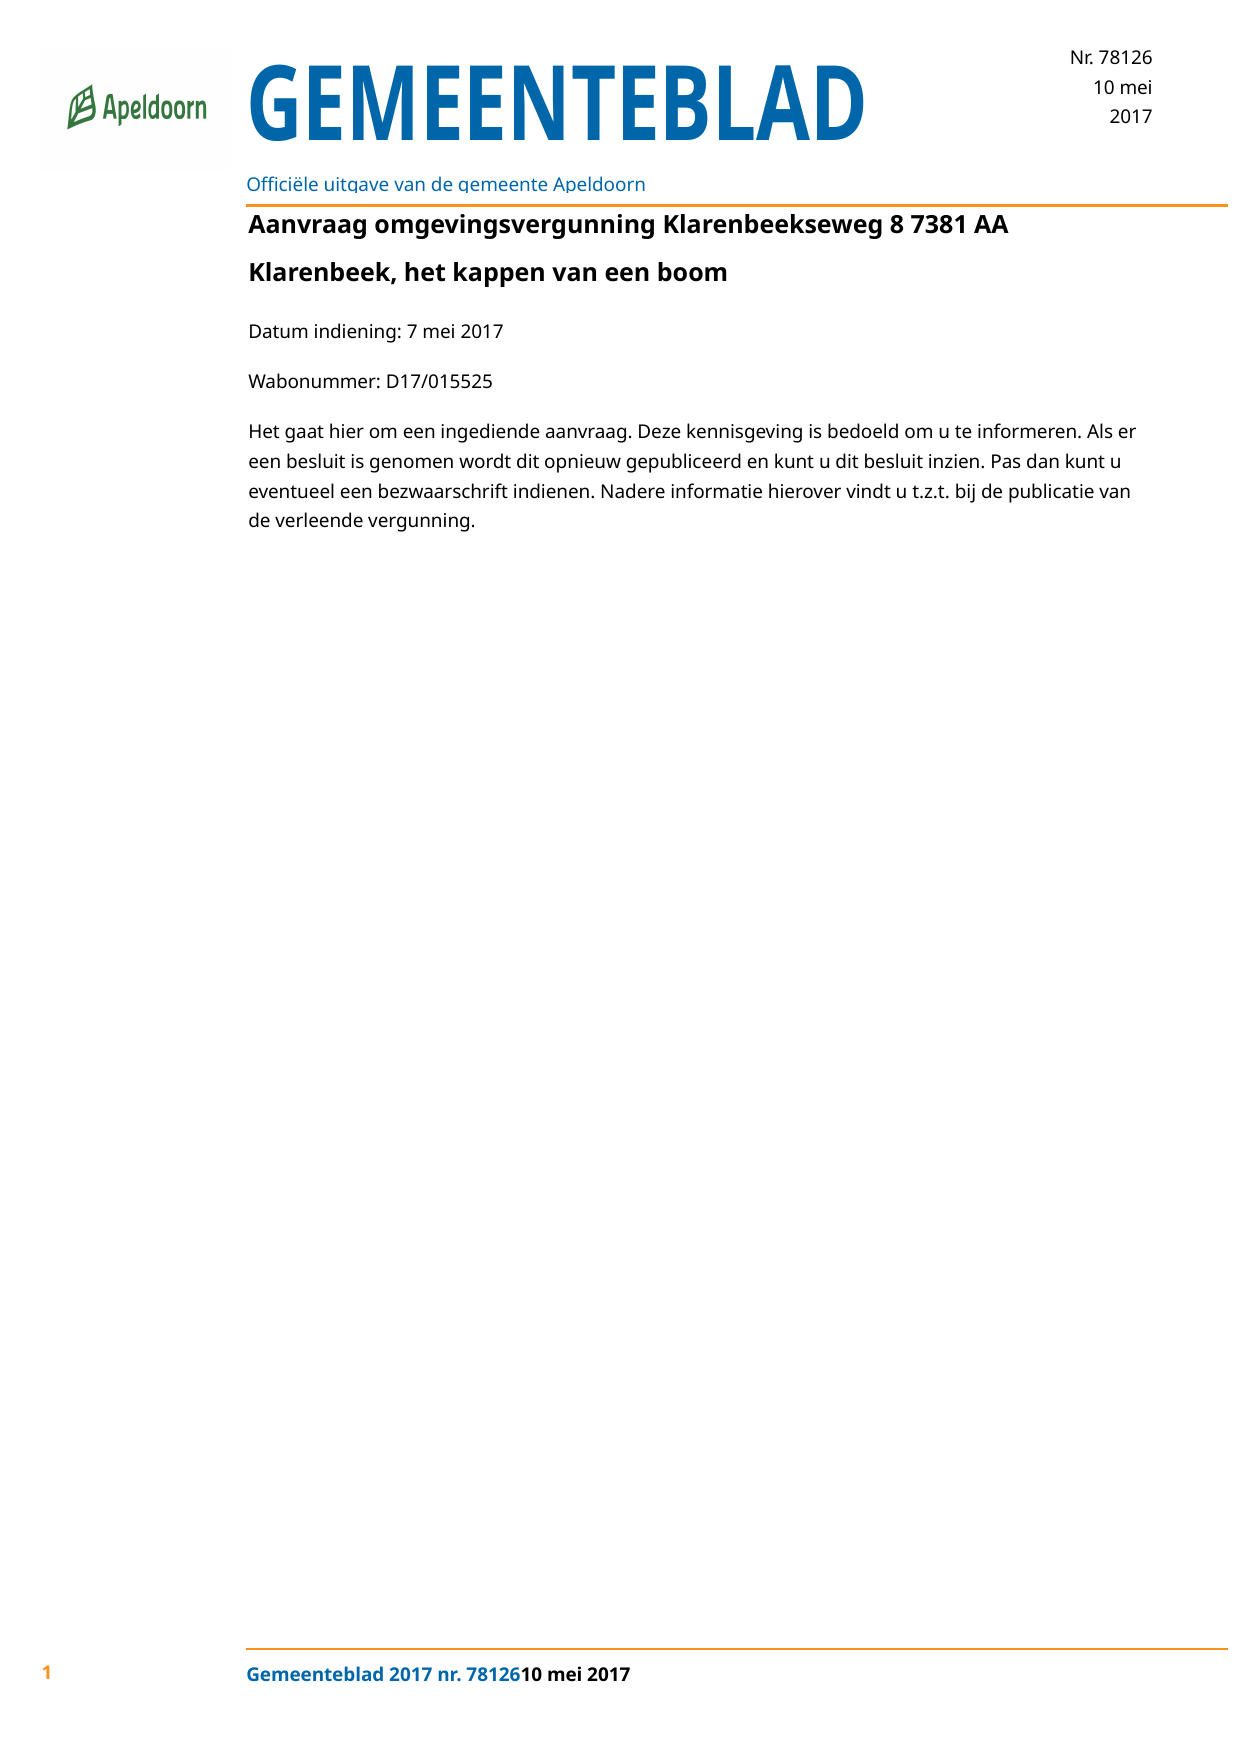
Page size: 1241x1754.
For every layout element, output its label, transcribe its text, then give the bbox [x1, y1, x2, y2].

text Het gaat hier om een ingediende aanvraag. Deze kennisgeving is bedoeld om u te informeren. Als er een besluit is genomen wordt dit opnieuw gepubliceerd en kunt u dit besluit inzien. Pas dan kunt u eventueel een bezwaarschrift indienen. Nadere informatie hierover vindt u t.z.t. bij de publicatie van de verleende vergunning. [248, 419, 1152, 533]
text Wabonummer: D17/015525 [248, 368, 1152, 394]
picture [41, 47, 231, 172]
text Aanvraag omgevingsvergunning Klarenbeekseweg 8 7381 AA Klarenbeek, het kappen van een boom [248, 207, 1152, 288]
text Datum indiening: 7 mei 2017 [248, 318, 1152, 344]
